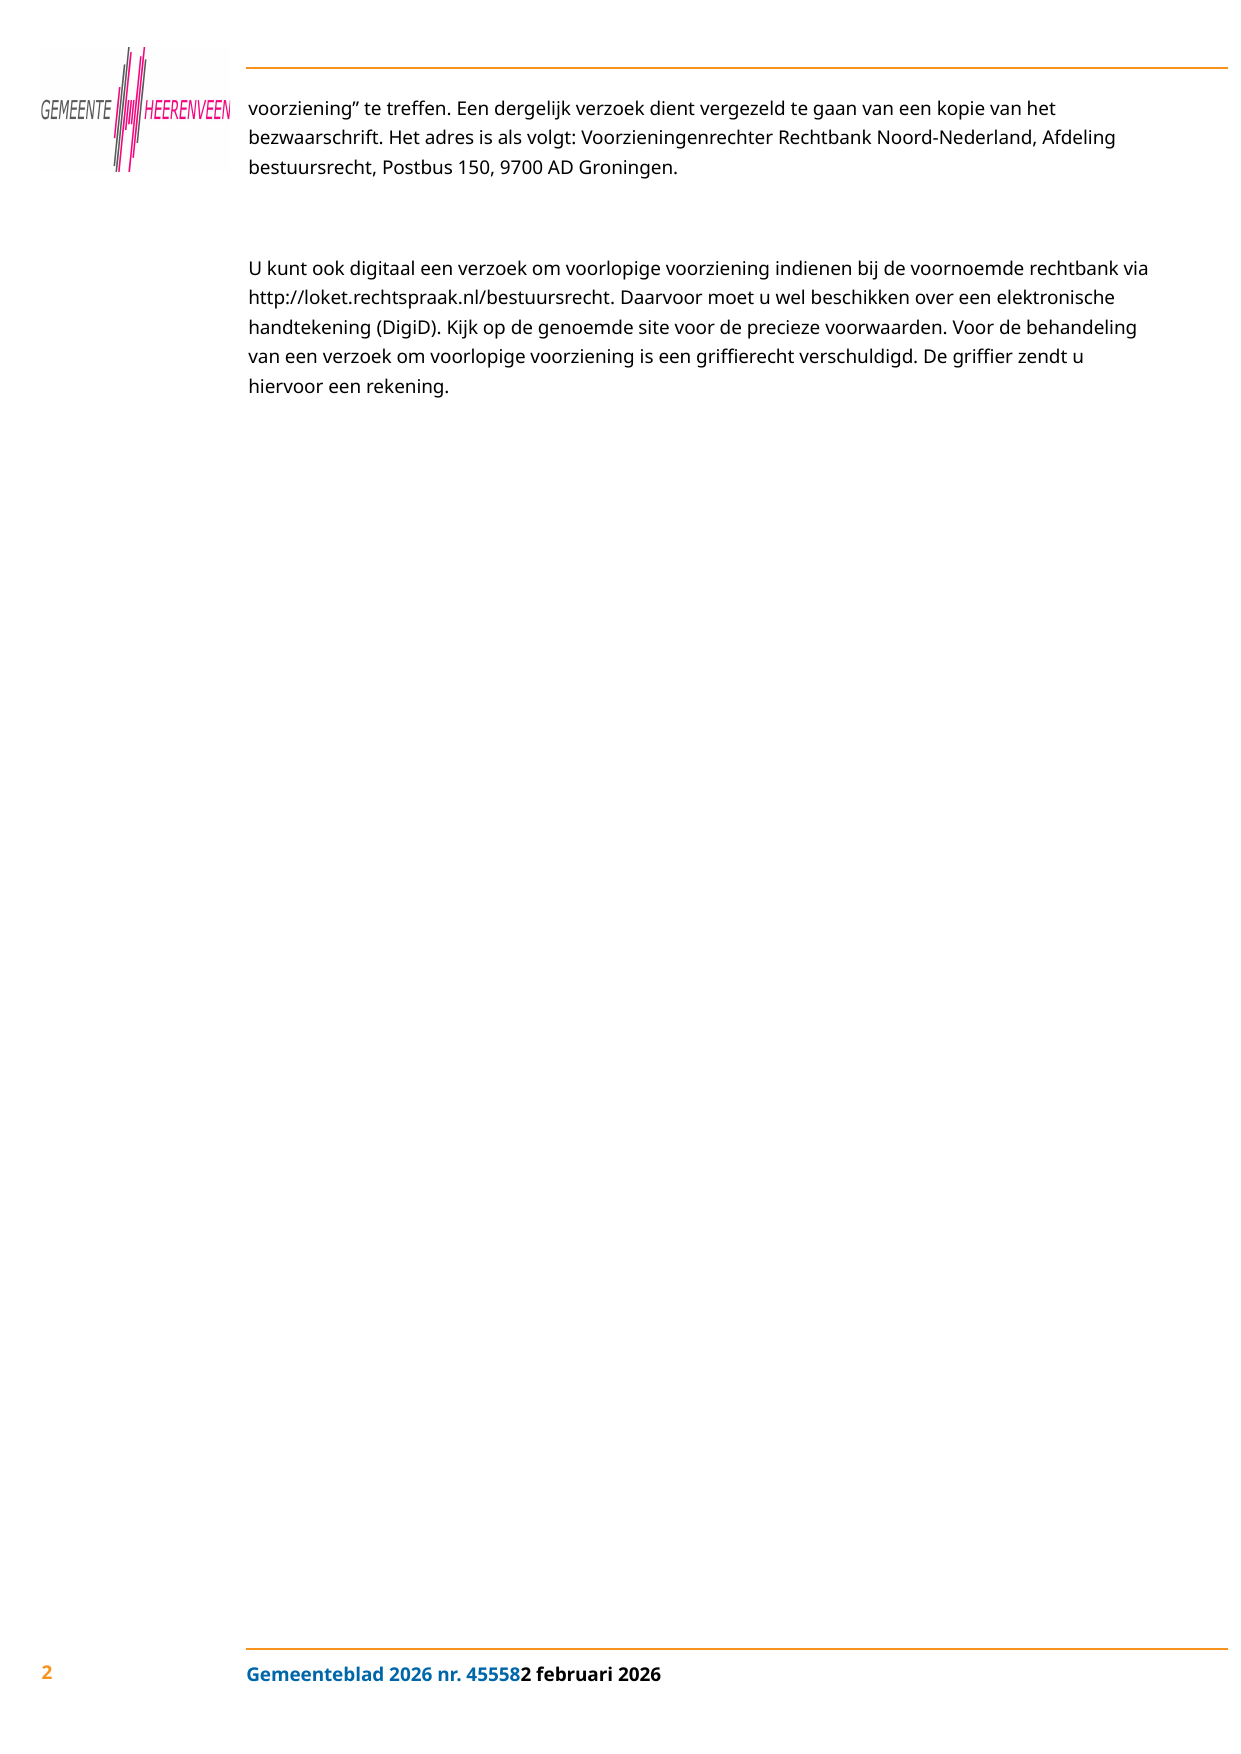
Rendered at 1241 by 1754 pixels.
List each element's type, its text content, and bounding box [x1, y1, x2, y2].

picture [41, 47, 231, 172]
text voorziening” te treffen. Een dergelijk verzoek dient vergezeld te gaan van een kopie van het bezwaarschrift. Het adres is als volgt: Voorzieningenrechter Rechtbank Noord-Nederland, Afdeling bestuursrecht, Postbus 150, 9700 AD Groningen. [248, 95, 1152, 180]
text U kunt ook digitaal een verzoek om voorlopige voorziening indienen bij de voornoemde rechtbank via http://loket.rechtspraak.nl/bestuursrecht. Daarvoor moet u wel beschikken over een elektronische handtekening (DigiD). Kijk op de genoemde site voor de precieze voorwaarden. Voor de behandeling van een verzoek om voorlopige voorziening is een griffierecht verschuldigd. De griffier zendt u hiervoor een rekening. [248, 255, 1152, 399]
